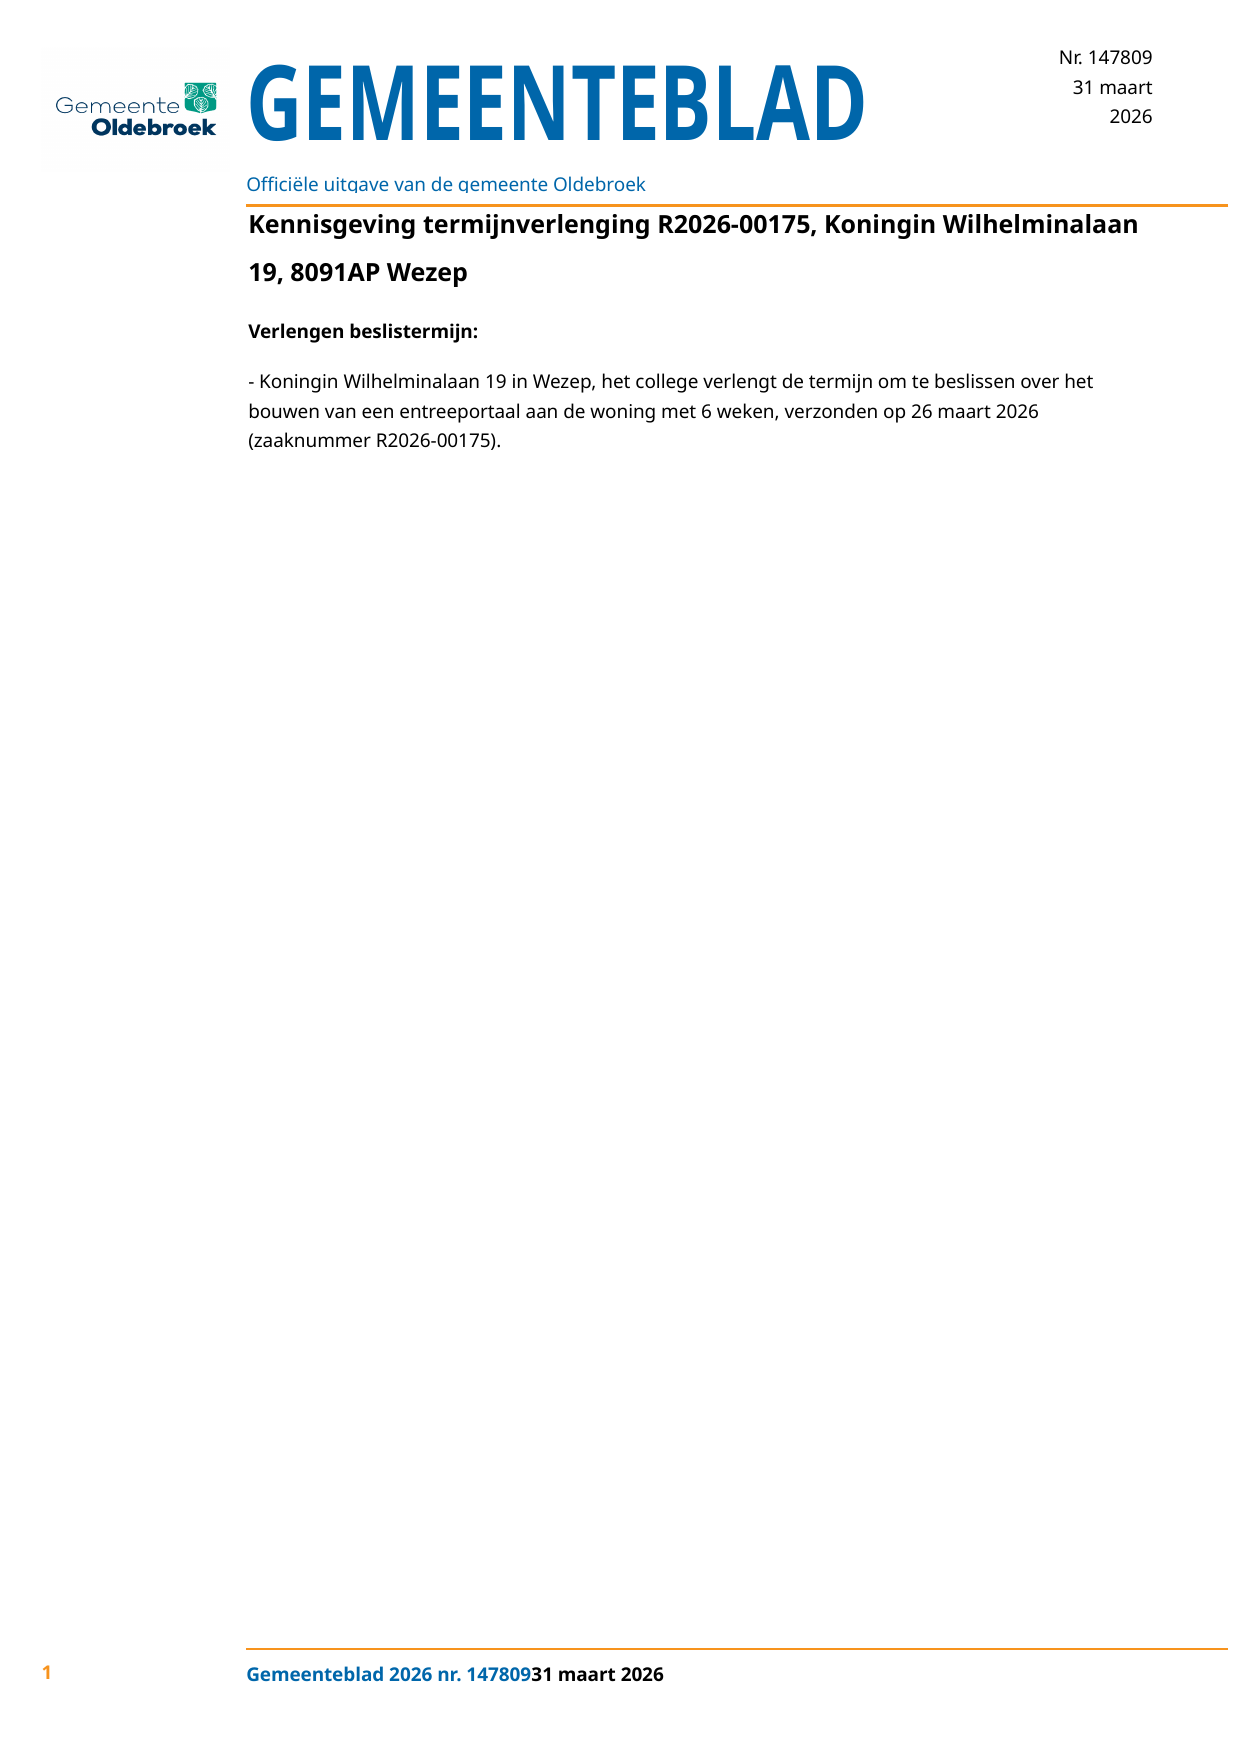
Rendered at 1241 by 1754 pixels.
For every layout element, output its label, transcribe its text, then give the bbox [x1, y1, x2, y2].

picture [41, 47, 231, 172]
text - Koningin Wilhelminalaan 19 in Wezep, het college verlengt de termijn om te beslissen over het bouwen van een entreeportaal aan de woning met 6 weken, verzonden op 26 maart 2026 (zaaknummer R2026-00175). [248, 368, 1152, 453]
text Verlengen beslistermijn: [248, 318, 1152, 344]
text Kennisgeving termijnverlenging R2026-00175, Koningin Wilhelminalaan 19, 8091AP Wezep [248, 207, 1152, 288]
